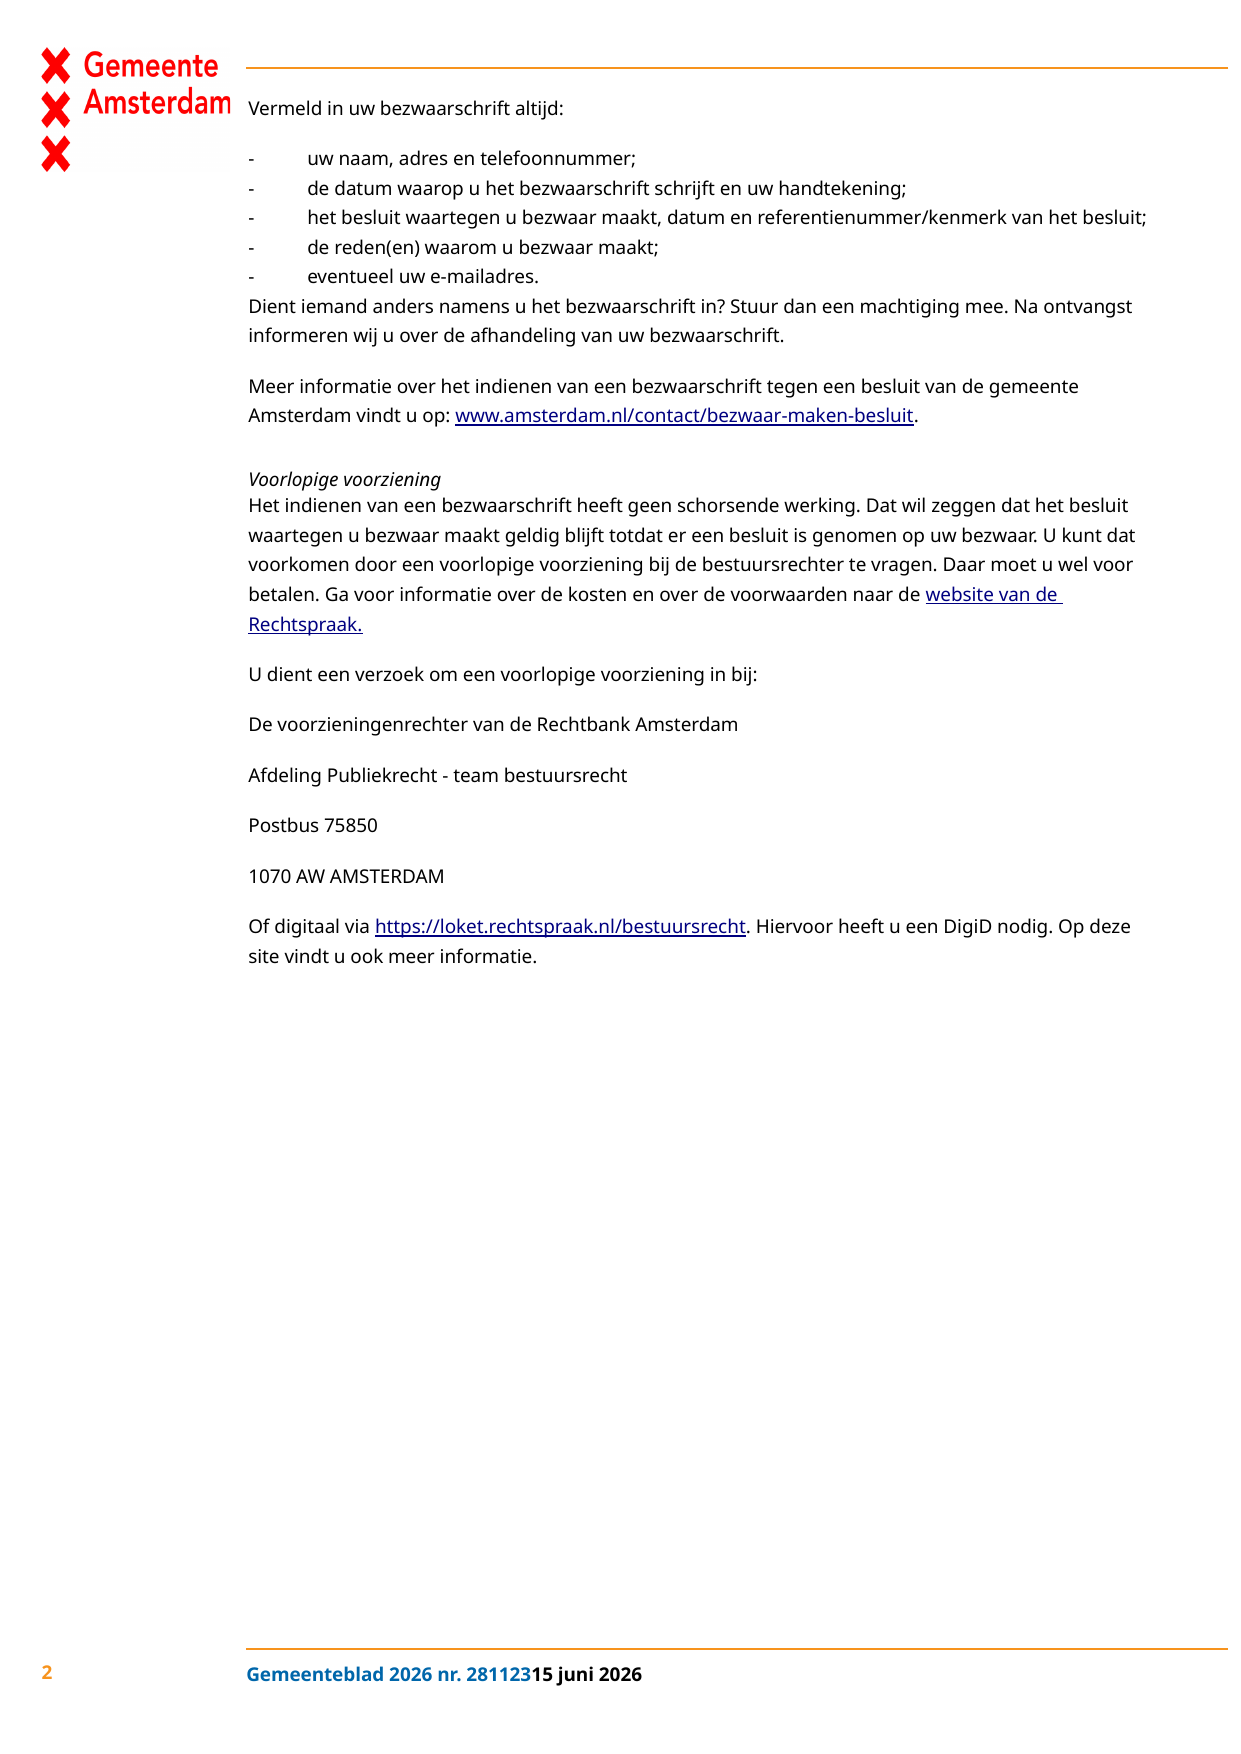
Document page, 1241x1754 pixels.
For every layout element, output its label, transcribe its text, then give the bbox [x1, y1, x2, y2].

text Of digitaal via https://loket.rechtspraak.nl/bestuursrecht. Hiervoor heeft u een DigiD nodig. Op deze site vindt u ook meer informatie. [248, 913, 1152, 968]
list de reden(en) waarom u bezwaar maakt; [248, 234, 1152, 260]
text Vermeld in uw bezwaarschrift altijd: [248, 95, 1152, 121]
text Postbus 75850 [248, 812, 1152, 838]
text Dient iemand anders namens u het bezwaarschrift in? Stuur dan een machtiging mee. Na ontvangst informeren wij u over de afhandeling van uw bezwaarschrift. [248, 293, 1152, 348]
list eventueel uw e-mailadres. [248, 263, 1152, 289]
list uw naam, adres en telefoonnummer; [248, 145, 1152, 171]
text Meer informatie over het indienen van een bezwaarschrift tegen een besluit van de gemeente Amsterdam vindt u op: www.amsterdam.nl/contact/bezwaar-maken-besluit. [248, 373, 1152, 428]
text 1070 AW AMSTERDAM [248, 863, 1152, 888]
text Voorlopige voorziening [248, 467, 1152, 492]
text Het indienen van een bezwaarschrift heeft geen schorsende werking. Dat wil zeggen dat het besluit waartegen u bezwaar maakt geldig blijft totdat er een besluit is genomen op uw bezwaar. U kunt dat voorkomen door een voorlopige voorziening bij de bestuursrechter te vragen. Daar moet u wel voor betalen. Ga voor informatie over de kosten en over de voorwaarden naar de website van de Rechtspraak. [248, 492, 1152, 636]
text De voorzieningenrechter van de Rechtbank Amsterdam [248, 712, 1152, 737]
text Afdeling Publiekrecht - team bestuursrecht [248, 762, 1152, 788]
picture [41, 47, 231, 172]
text U dient een verzoek om een voorlopige voorziening in bij: [248, 661, 1152, 687]
list het besluit waartegen u bezwaar maakt, datum en referentienummer/kenmerk van het besluit; [248, 204, 1152, 230]
list de datum waarop u het bezwaarschrift schrijft en uw handtekening; [248, 175, 1152, 201]
